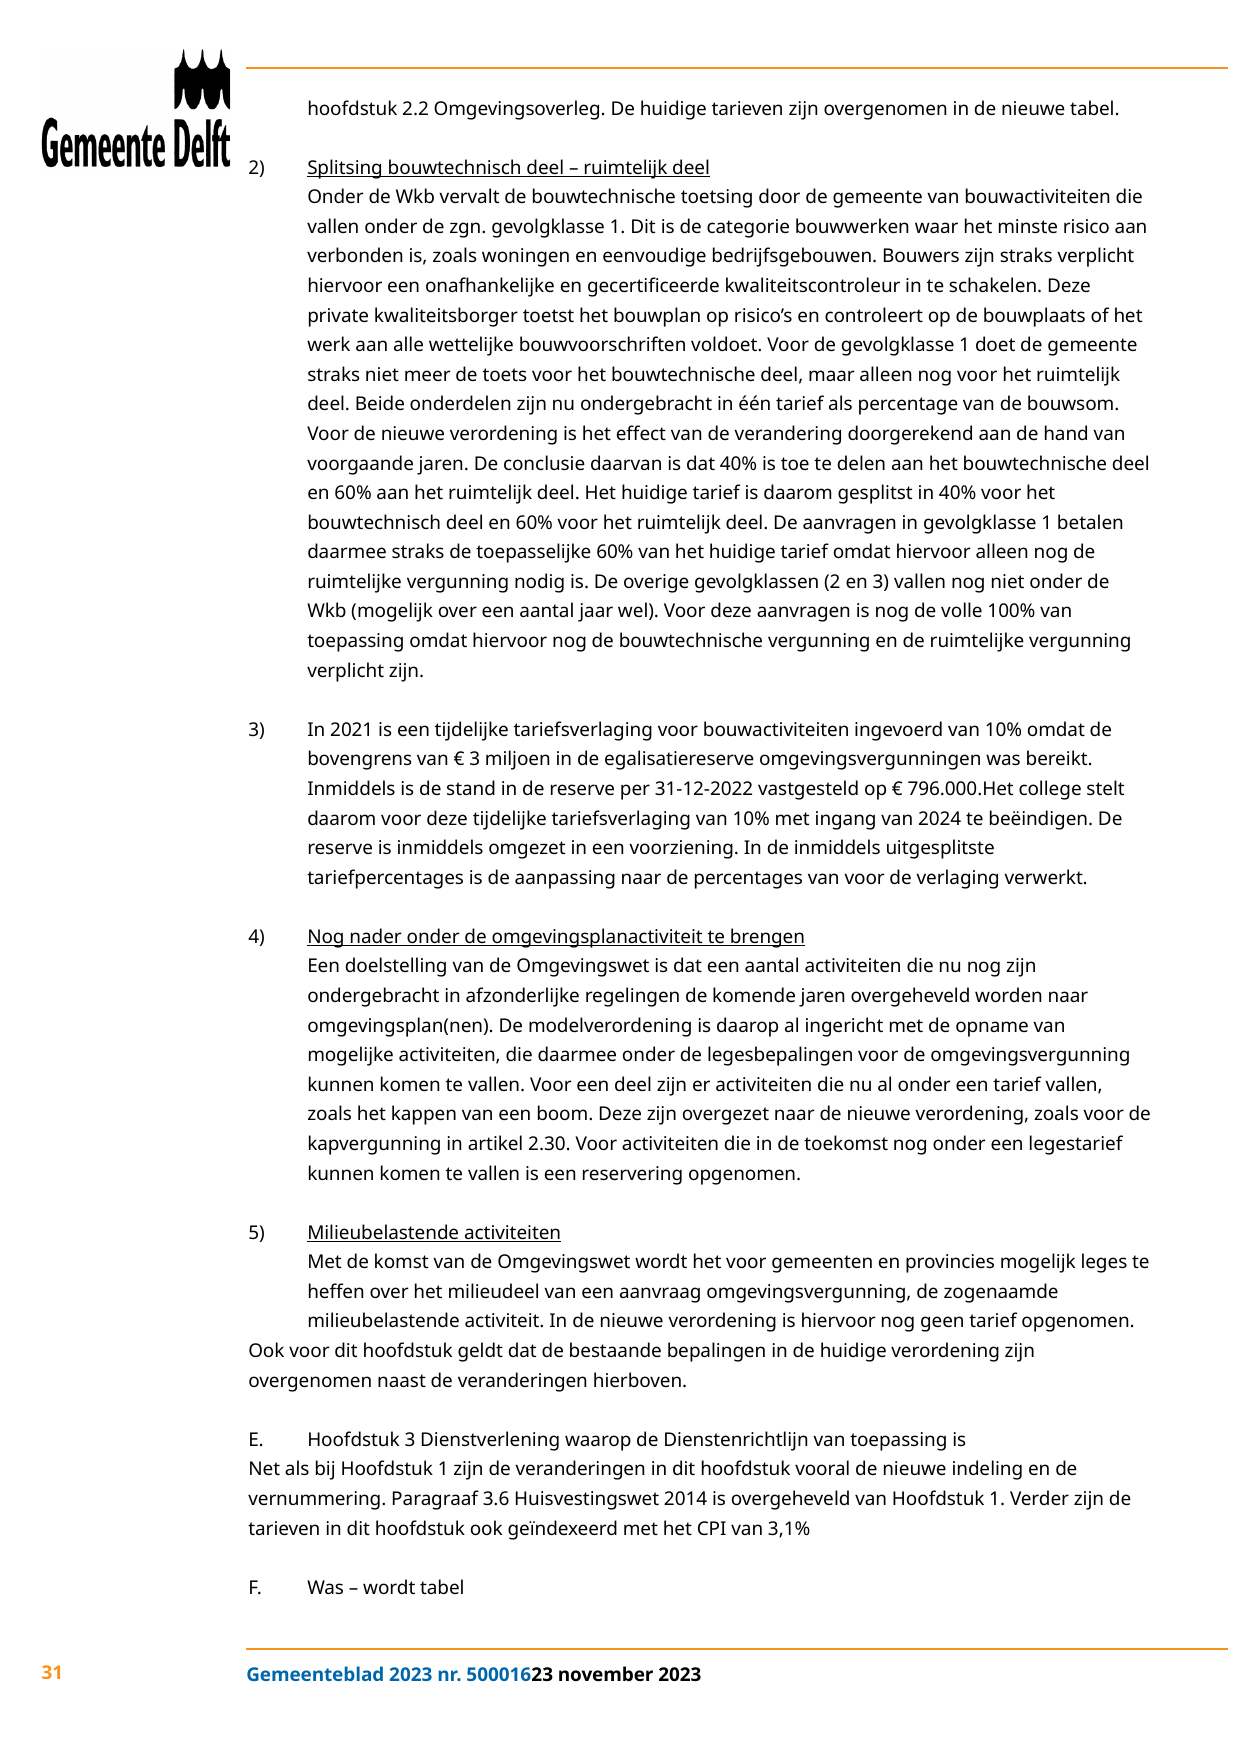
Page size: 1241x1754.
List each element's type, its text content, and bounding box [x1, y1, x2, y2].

list Nog nader onder de omgevingsplanactiviteit te brengen [248, 923, 1152, 949]
text Ook voor dit hoofdstuk geldt dat de bestaande bepalingen in de huidige verordening zijn overgenomen naast de veranderingen hierboven. [248, 1337, 1152, 1393]
list hoofdstuk 2.2 Omgevingsoverleg. De huidige tarieven zijn overgenomen in de nieuwe tabel. [248, 95, 1152, 121]
list Een doelstelling van de Omgevingswet is dat een aantal activiteiten die nu nog zijn ondergebracht in afzonderlijke regelingen de komende jaren overgeheveld worden naar omgevingsplan(nen). De modelverordening is daarop al ingericht met de opname van mogelijke activiteiten, die daarmee onder de legesbepalingen voor de omgevingsvergunning kunnen komen te vallen. Voor een deel zijn er activiteiten die nu al onder een tarief vallen, zoals het kappen van een boom. Deze zijn overgezet naar de nieuwe verordening, zoals voor de kapvergunning in artikel 2.30. Voor activiteiten die in de toekomst nog onder een legestarief kunnen komen te vallen is een reservering opgenomen. [248, 953, 1152, 1186]
picture [41, 47, 231, 172]
list In 2021 is een tijdelijke tariefsverlaging voor bouwactiviteiten ingevoerd van 10% omdat de bovengrens van € 3 miljoen in de egalisatiereserve omgevingsvergunningen was bereikt. Inmiddels is de stand in de reserve per 31-12-2022 vastgesteld op € 796.000.Het college stelt daarom voor deze tijdelijke tariefsverlaging van 10% met ingang van 2024 te beëindigen. De reserve is inmiddels omgezet in een voorziening. In de inmiddels uitgesplitste tariefpercentages is de aanpassing naar de percentages van voor de verlaging verwerkt. [248, 716, 1152, 890]
list Splitsing bouwtechnisch deel – ruimtelijk deel [248, 154, 1152, 180]
list Onder de Wkb vervalt de bouwtechnische toetsing door de gemeente van bouwactiviteiten die vallen onder de zgn. gevolgklasse 1. Dit is de categorie bouwwerken waar het minste risico aan verbonden is, zoals woningen en eenvoudige bedrijfsgebouwen. Bouwers zijn straks verplicht hiervoor een onafhankelijke en gecertificeerde kwaliteitscontroleur in te schakelen. Deze private kwaliteitsborger toetst het bouwplan op risico’s en controleert op de bouwplaats of het werk aan alle wettelijke bouwvoorschriften voldoet. Voor de gevolgklasse 1 doet de gemeente straks niet meer de toets voor het bouwtechnische deel, maar alleen nog voor het ruimtelijk deel. Beide onderdelen zijn nu ondergebracht in één tarief als percentage van de bouwsom. Voor de nieuwe verordening is het effect van de verandering doorgerekend aan de hand van voorgaande jaren. De conclusie daarvan is dat 40% is toe te delen aan het bouwtechnische deel en 60% aan het ruimtelijk deel. Het huidige tarief is daarom gesplitst in 40% voor het bouwtechnisch deel en 60% voor het ruimtelijk deel. De aanvragen in gevolgklasse 1 betalen daarmee straks de toepasselijke 60% van het huidige tarief omdat hiervoor alleen nog de ruimtelijke vergunning nodig is. De overige gevolgklassen (2 en 3) vallen nog niet onder de Wkb (mogelijk over een aantal jaar wel). Voor deze aanvragen is nog de volle 100% van toepassing omdat hiervoor nog de bouwtechnische vergunning en de ruimtelijke vergunning verplicht zijn. [248, 183, 1152, 683]
list Milieubelastende activiteiten [248, 1219, 1152, 1245]
list Hoofdstuk 3 Dienstverlening waarop de Dienstenrichtlijn van toepassing is [248, 1426, 1152, 1452]
text Net als bij Hoofdstuk 1 zijn de veranderingen in dit hoofdstuk vooral de nieuwe indeling en de vernummering. Paragraaf 3.6 Huisvestingswet 2014 is overgeheveld van Hoofdstuk 1. Verder zijn de tarieven in dit hoofdstuk ook geïndexeerd met het CPI van 3,1% [248, 1456, 1152, 1541]
list Was – wordt tabel [248, 1574, 1152, 1600]
list Met de komst van de Omgevingswet wordt het voor gemeenten en provincies mogelijk leges te heffen over het milieudeel van een aanvraag omgevingsvergunning, de zogenaamde milieubelastende activiteit. In de nieuwe verordening is hiervoor nog geen tarief opgenomen. [248, 1248, 1152, 1333]
